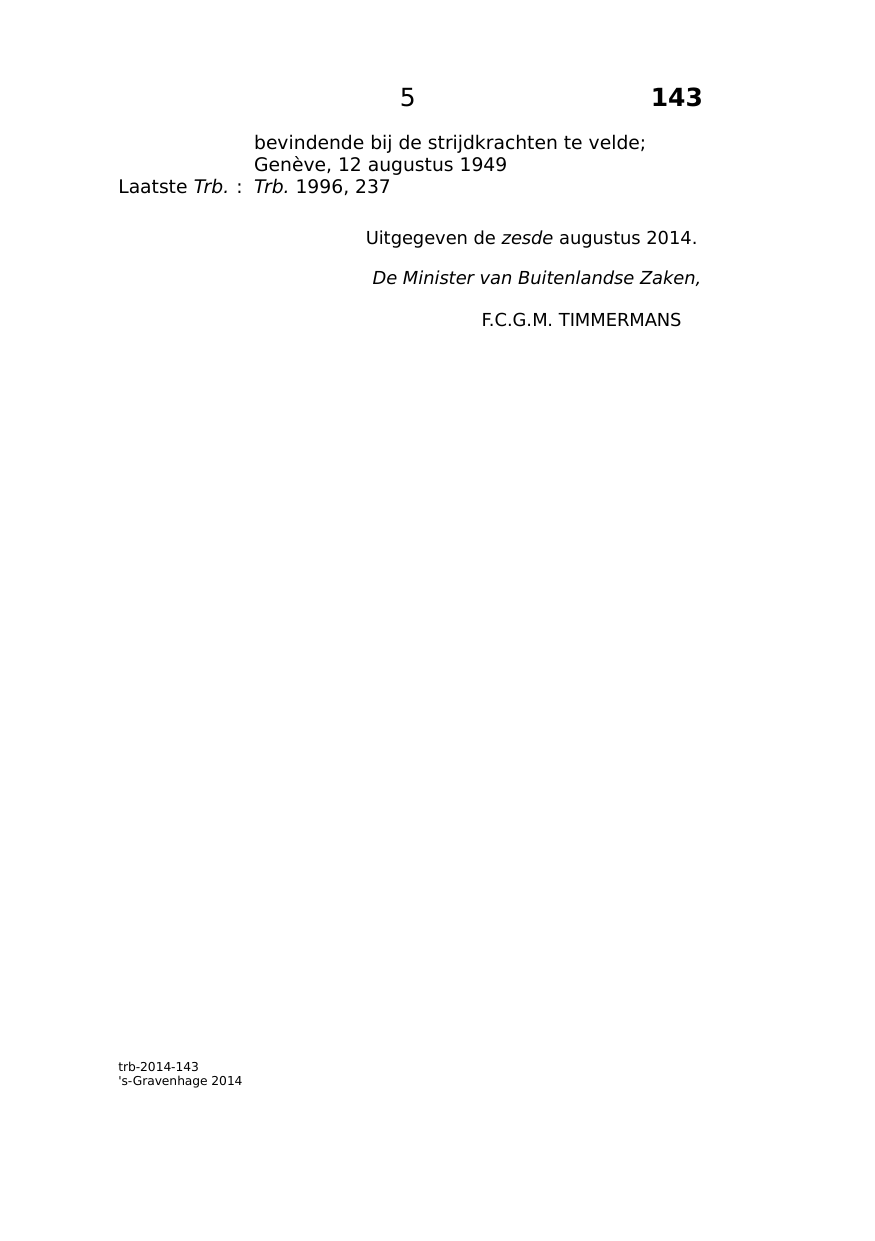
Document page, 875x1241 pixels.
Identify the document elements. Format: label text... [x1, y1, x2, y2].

table_cell [236, 132, 254, 176]
text 's-Gravenhage 2014 [118, 1074, 352, 1088]
table_cell Trb. 1996, 237 [254, 176, 703, 197]
table_cell Laatste Trb. [118, 176, 236, 197]
text trb-2014-143 [118, 1060, 352, 1074]
table_cell [118, 132, 236, 176]
table_cell bevindende bij de strijdkrachten te velde; Genève, 12 augustus 1949 [254, 132, 703, 176]
table_cell : [236, 176, 254, 197]
text De Minister van Buitenlandse Zaken, F.C.G.M. TIMMERMANS [118, 268, 703, 330]
text Uitgegeven de zesde augustus 2014. [118, 227, 703, 248]
